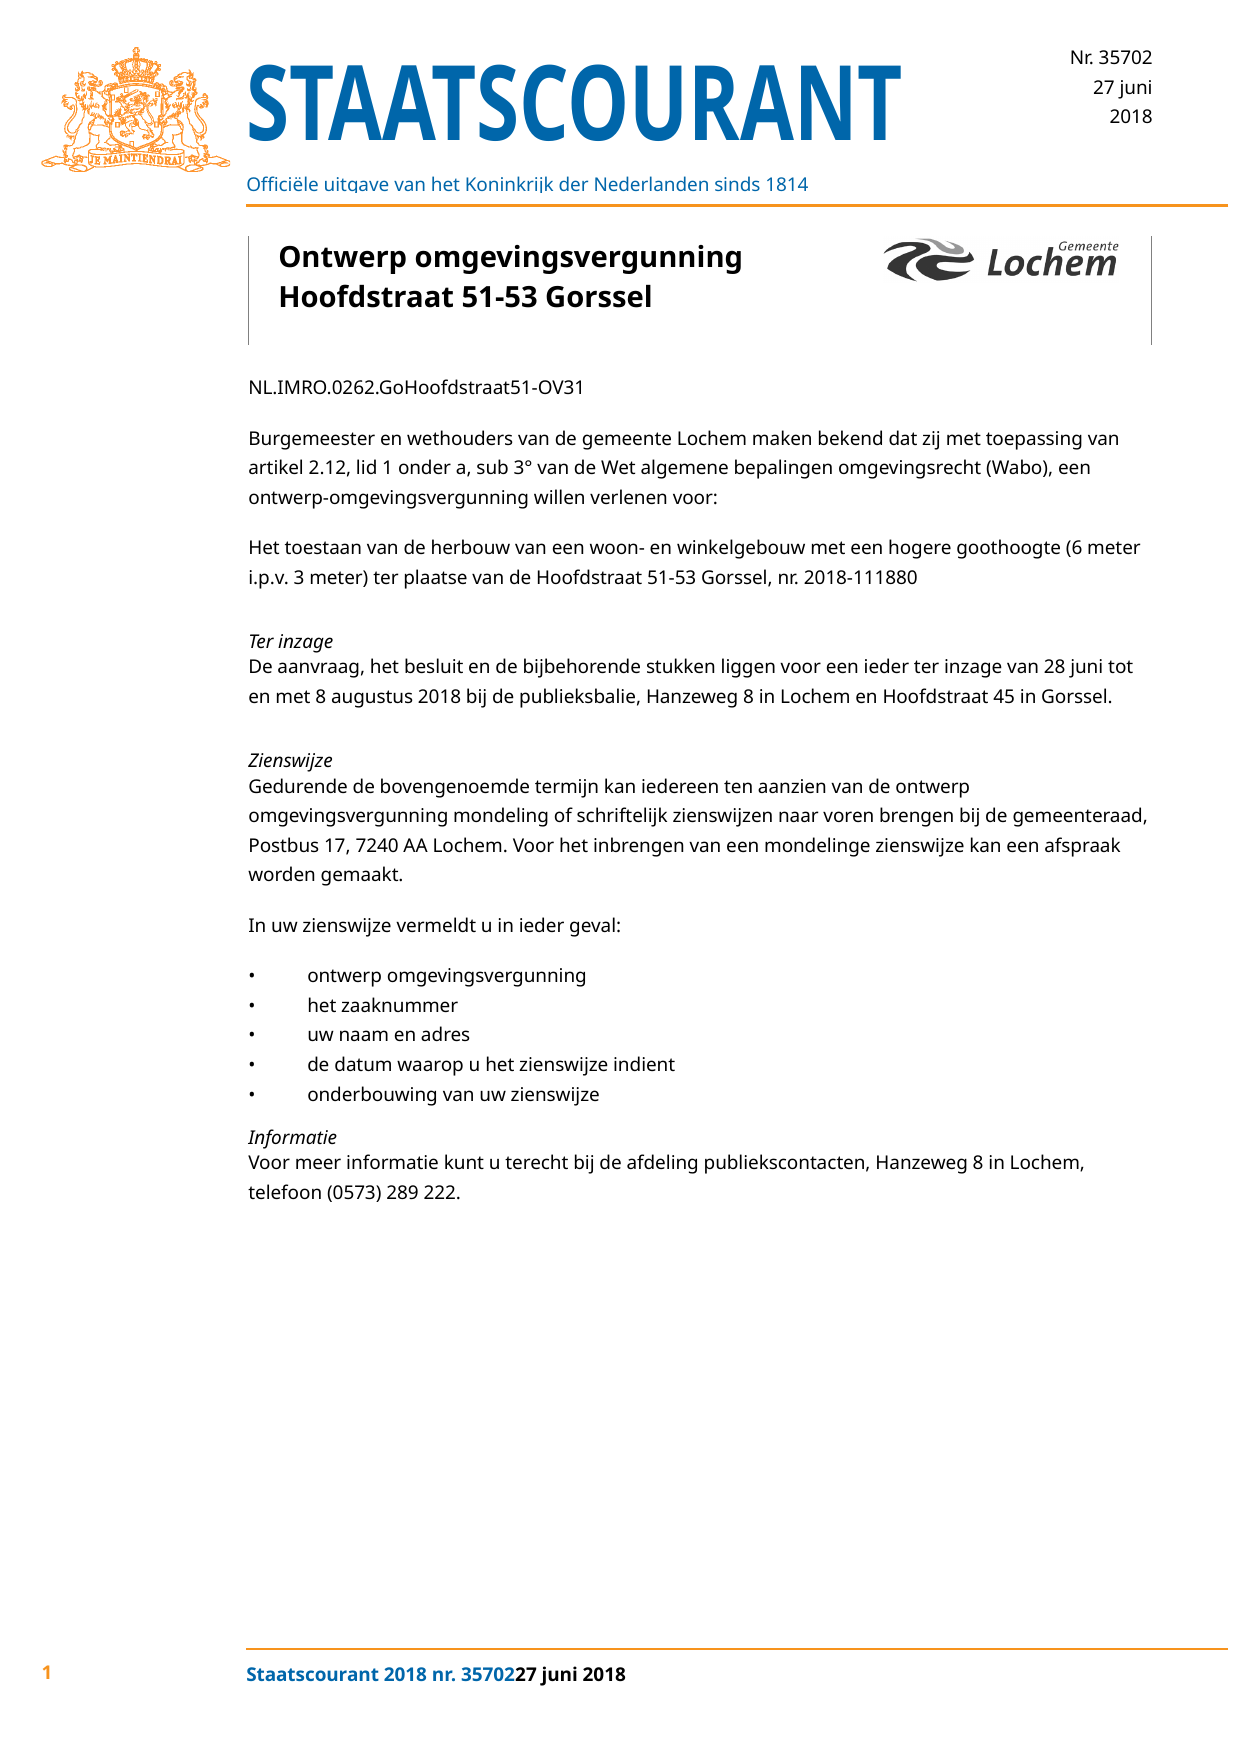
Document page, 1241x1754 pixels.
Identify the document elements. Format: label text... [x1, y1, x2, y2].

text Burgemeester en wethouders van de gemeente Lochem maken bekend dat zij met toepassing van artikel 2.12, lid 1 onder a, sub 3° van de Wet algemene bepalingen omgevingsrecht (Wabo), een ontwerp-omgevingsvergunning willen verlenen voor: [248, 425, 1152, 509]
text Ter inzage [248, 628, 1152, 653]
text Informatie [248, 1124, 1152, 1149]
text Gedurende de bovengenoemde termijn kan iedereen ten aanzien van de ontwerp omgevingsvergunning mondeling of schriftelijk zienswijzen naar voren brengen bij de gemeenteraad, Postbus 17, 7240 AA Lochem. Voor het inbrengen van een mondelinge zienswijze kan een afspraak worden gemaakt. [248, 773, 1152, 887]
text In uw zienswijze vermeldt u in ieder geval: [248, 912, 1152, 938]
list onderbouwing van uw zienswijze [248, 1081, 1152, 1106]
list uw naam en adres [248, 1022, 1152, 1047]
list ontwerp omgevingsvergunning [248, 962, 1152, 988]
text NL.IMRO.0262.GoHoofdstraat51-OV31 [248, 374, 1152, 400]
text Zienswijze [248, 747, 1152, 773]
list het zaaknummer [248, 992, 1152, 1018]
table_header Ontwerp omgevingsvergunning Hoofdstraat 51-53 Gorssel [249, 236, 850, 345]
table_header [850, 236, 1151, 345]
list de datum waarop u het zienswijze indient [248, 1051, 1152, 1077]
picture [882, 236, 1119, 283]
text Voor meer informatie kunt u terecht bij de afdeling publiekscontacten, Hanzeweg 8 in Lochem, telefoon (0573) 289 222. [248, 1149, 1152, 1205]
text De aanvraag, het besluit en de bijbehorende stukken liggen voor een ieder ter inzage van 28 juni tot en met 8 augustus 2018 bij de publieksbalie, Hanzeweg 8 in Lochem en Hoofdstraat 45 in Gorssel. [248, 653, 1152, 709]
picture [41, 47, 231, 172]
text Het toestaan van de herbouw van een woon- en winkelgebouw met een hogere goothoogte (6 meter i.p.v. 3 meter) ter plaatse van de Hoofdstraat 51-53 Gorssel, nr. 2018-111880 [248, 534, 1152, 589]
